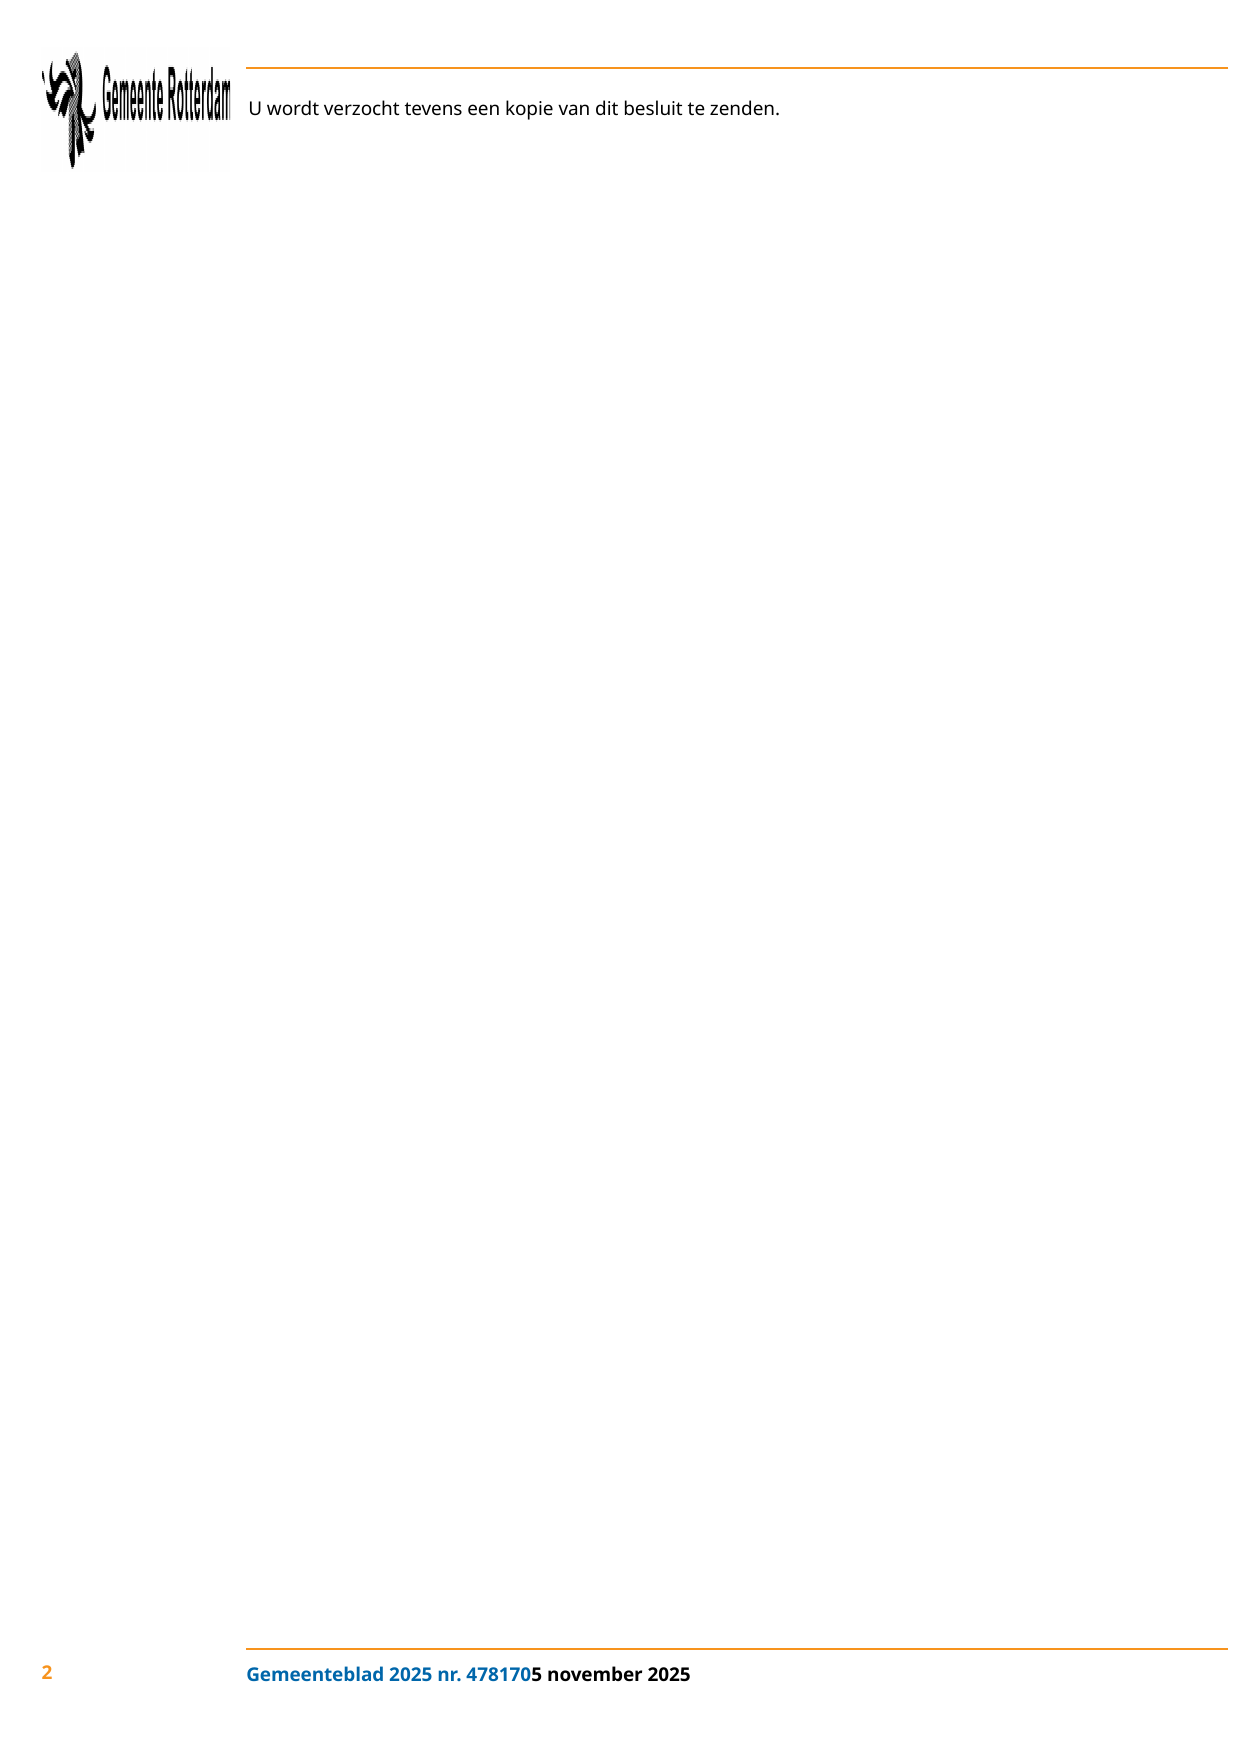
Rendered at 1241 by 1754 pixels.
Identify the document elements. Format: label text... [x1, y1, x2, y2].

text U wordt verzocht tevens een kopie van dit besluit te zenden. [248, 95, 1152, 121]
picture [41, 47, 231, 172]
